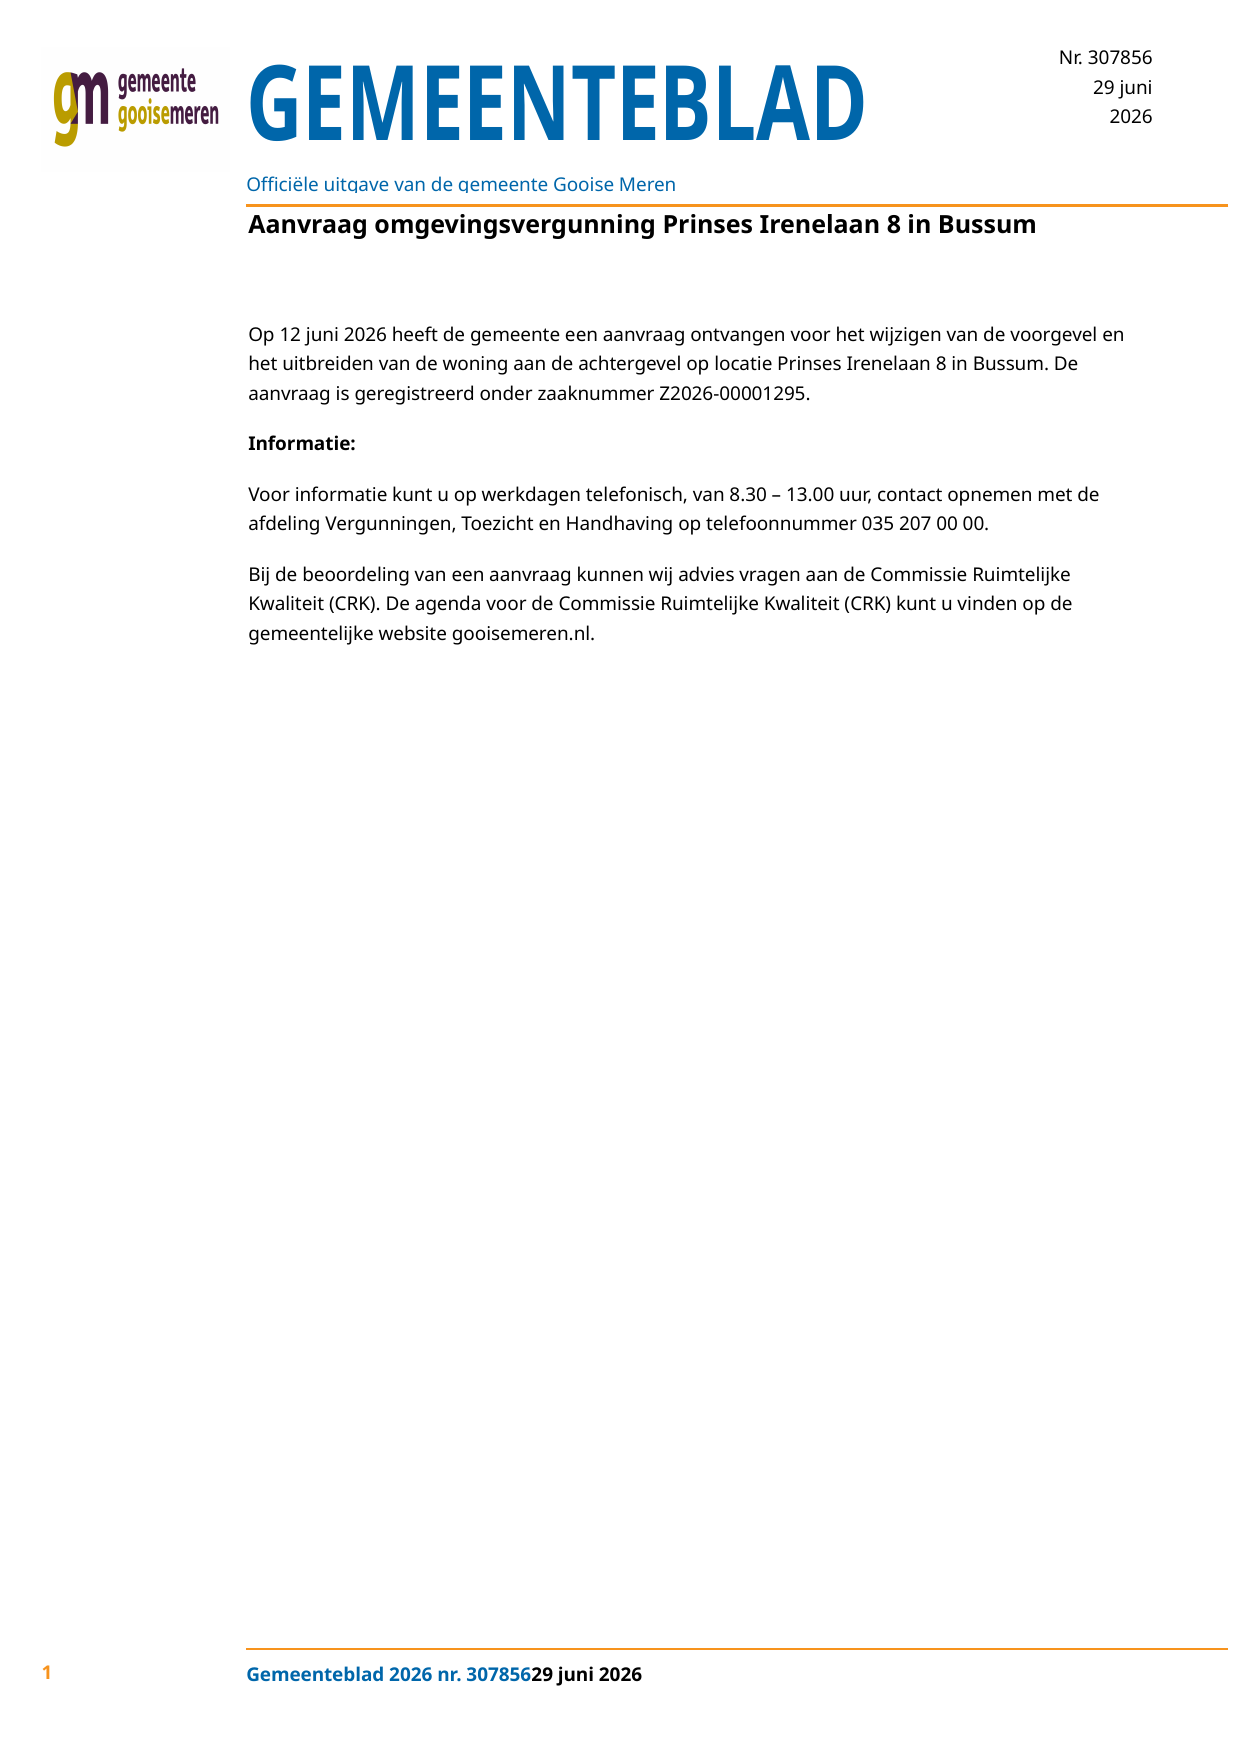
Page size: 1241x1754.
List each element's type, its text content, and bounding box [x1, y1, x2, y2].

text Op 12 juni 2026 heeft de gemeente een aanvraag ontvangen voor het wijzigen van de voorgevel en het uitbreiden van de woning aan de achtergevel op locatie Prinses Irenelaan 8 in Bussum. De aanvraag is geregistreerd onder zaaknummer Z2026-00001295. [248, 321, 1152, 406]
text Informatie: [248, 430, 1152, 456]
text Aanvraag omgevingsvergunning Prinses Irenelaan 8 in Bussum [248, 207, 1152, 241]
text Bij de beoordeling van een aanvraag kunnen wij advies vragen aan de Commissie Ruimtelijke Kwaliteit (CRK). De agenda voor de Commissie Ruimtelijke Kwaliteit (CRK) kunt u vinden op de gemeentelijke website gooisemeren.nl. [248, 561, 1152, 646]
picture [41, 47, 231, 172]
text Voor informatie kunt u op werkdagen telefonisch, van 8.30 – 13.00 uur, contact opnemen met de afdeling Vergunningen, Toezicht en Handhaving op telefoonnummer 035 207 00 00. [248, 481, 1152, 536]
